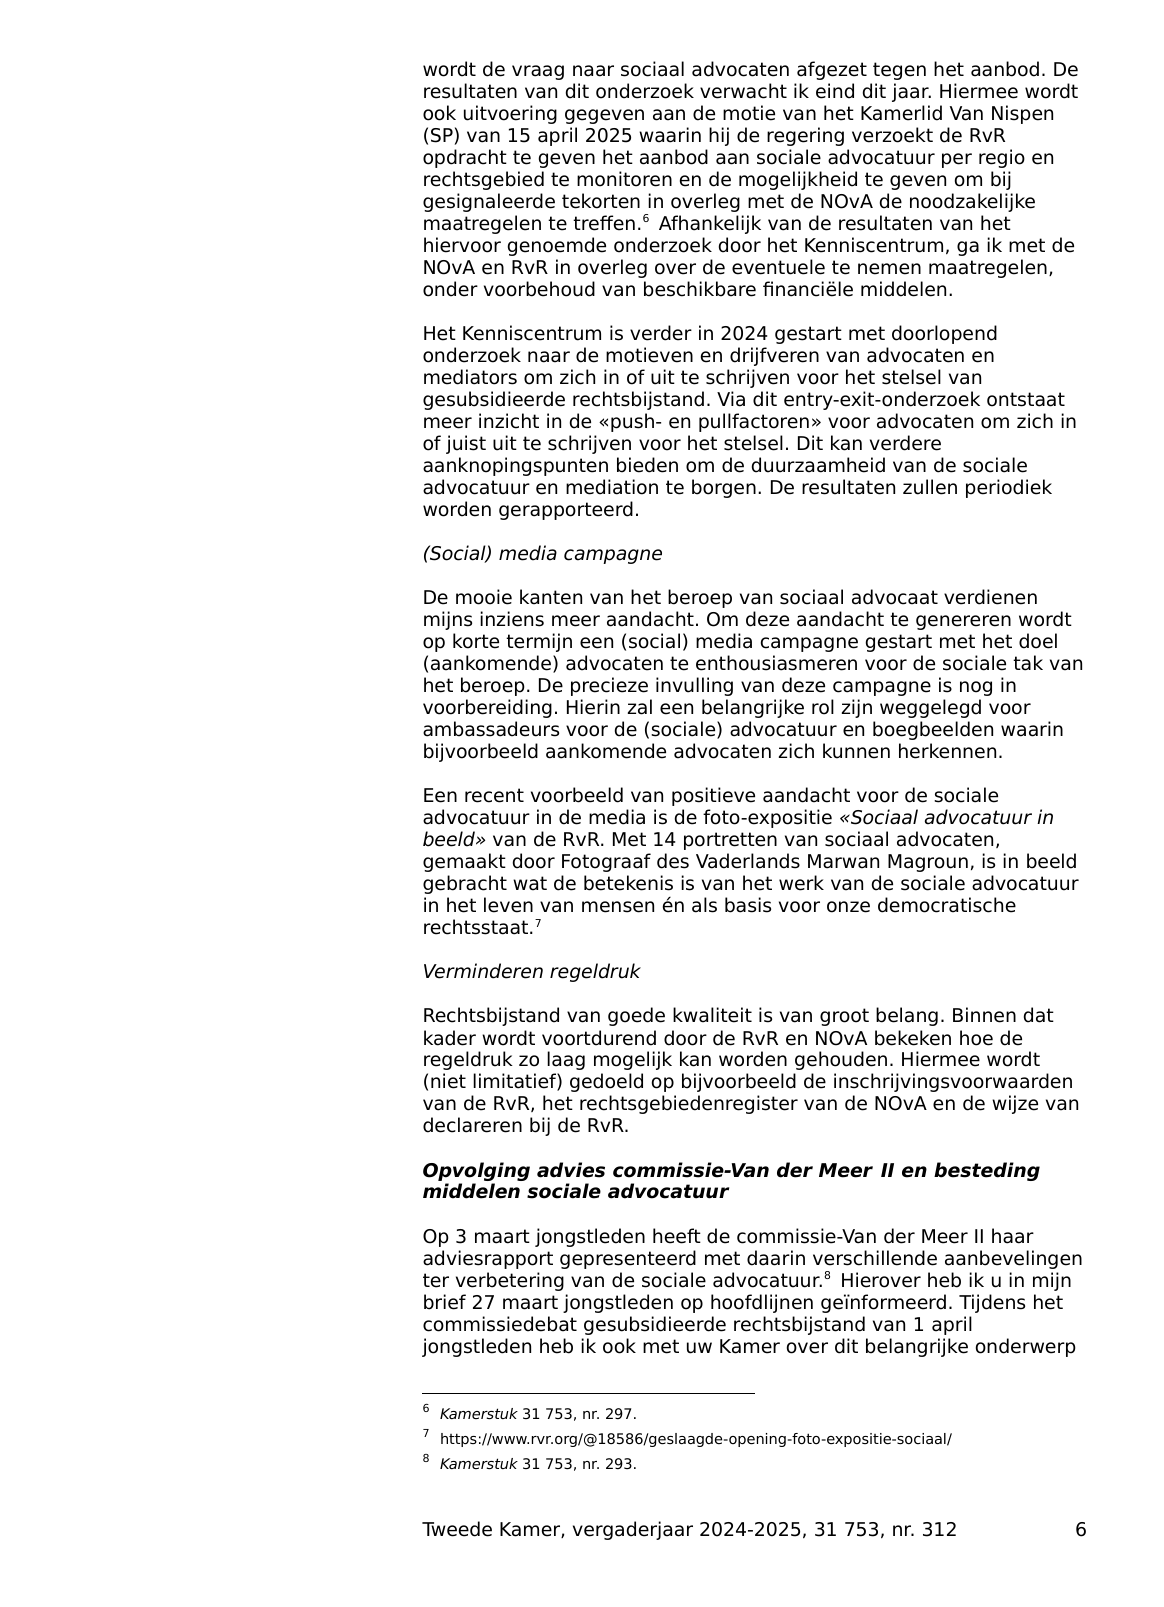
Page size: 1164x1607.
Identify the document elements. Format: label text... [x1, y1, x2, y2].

text Kamerstuk 31 753, nr. 293. [422, 1452, 1087, 1474]
text Een recent voorbeeld van positieve aandacht voor de sociale advocatuur in de media is de foto-expositie «Sociaal advocatuur in beeld» van de RvR. Met 14 portretten van sociaal advocaten, gemaakt door Fotograaf des Vaderlands Marwan Magroun, is in beeld gebracht wat de betekenis is van het werk van de sociale advocatuur in het leven van mensen én als basis voor onze democratische rechtsstaat. [422, 785, 1087, 939]
text wordt de vraag naar sociaal advocaten afgezet tegen het aanbod. De resultaten van dit onderzoek verwacht ik eind dit jaar. Hiermee wordt ook uitvoering gegeven aan de motie van het Kamerlid Van Nispen (SP) van 15 april 2025 waarin hij de regering verzoekt de RvR opdracht te geven het aanbod aan sociale advocatuur per regio en rechtsgebied te monitoren en de mogelijkheid te geven om bij gesignaleerde tekorten in overleg met de NOvA de noodzakelijke maatregelen te treffen. Afhankelijk van de resultaten van het hiervoor genoemde onderzoek door het Kenniscentrum, ga ik met de NOvA en RvR in overleg over de eventuele te nemen maatregelen, onder voorbehoud van beschikbare financiële middelen. [422, 59, 1087, 301]
subtitle Opvolging advies commissie-Van der Meer II en besteding middelen sociale advocatuur [422, 1159, 1087, 1203]
text Het Kenniscentrum is verder in 2024 gestart met doorlopend onderzoek naar de motieven en drijfveren van advocaten en mediators om zich in of uit te schrijven voor het stelsel van gesubsidieerde rechtsbijstand. Via dit entry-exit-onderzoek ontstaat meer inzicht in de «push- en pullfactoren» voor advocaten om zich in of juist uit te schrijven voor het stelsel. Dit kan verdere aanknopingspunten bieden om de duurzaamheid van de sociale advocatuur en mediation te borgen. De resultaten zullen periodiek worden gerapporteerd. [422, 323, 1087, 521]
text Op 3 maart jongstleden heeft de commissie-Van der Meer II haar adviesrapport gepresenteerd met daarin verschillende aanbevelingen ter verbetering van de sociale advocatuur. Hierover heb ik u in mijn brief 27 maart jongstleden op hoofdlijnen geïnformeerd. Tijdens het commissiedebat gesubsidieerde rechtsbijstand van 1 april jongstleden heb ik ook met uw Kamer over dit belangrijke onderwerp [422, 1226, 1087, 1357]
text Kamerstuk 31 753, nr. 297. [422, 1402, 1087, 1424]
subtitle (Social) media campagne [422, 543, 1087, 565]
text https://www.rvr.org/@18586/geslaagde-opening-foto-expositie-sociaal/ [422, 1427, 1087, 1449]
subtitle Verminderen regeldruk [422, 961, 1087, 983]
text De mooie kanten van het beroep van sociaal advocaat verdienen mijns inziens meer aandacht. Om deze aandacht te genereren wordt op korte termijn een (social) media campagne gestart met het doel (aankomende) advocaten te enthousiasmeren voor de sociale tak van het beroep. De precieze invulling van deze campagne is nog in voorbereiding. Hierin zal een belangrijke rol zijn weggelegd voor ambassadeurs voor de (sociale) advocatuur en boegbeelden waarin bijvoorbeeld aankomende advocaten zich kunnen herkennen. [422, 587, 1087, 763]
text Rechtsbijstand van goede kwaliteit is van groot belang. Binnen dat kader wordt voortdurend door de RvR en NOvA bekeken hoe de regeldruk zo laag mogelijk kan worden gehouden. Hiermee wordt (niet limitatief) gedoeld op bijvoorbeeld de inschrijvingsvoorwaarden van de RvR, het rechtsgebiedenregister van de NOvA en de wijze van declareren bij de RvR. [422, 1005, 1087, 1137]
